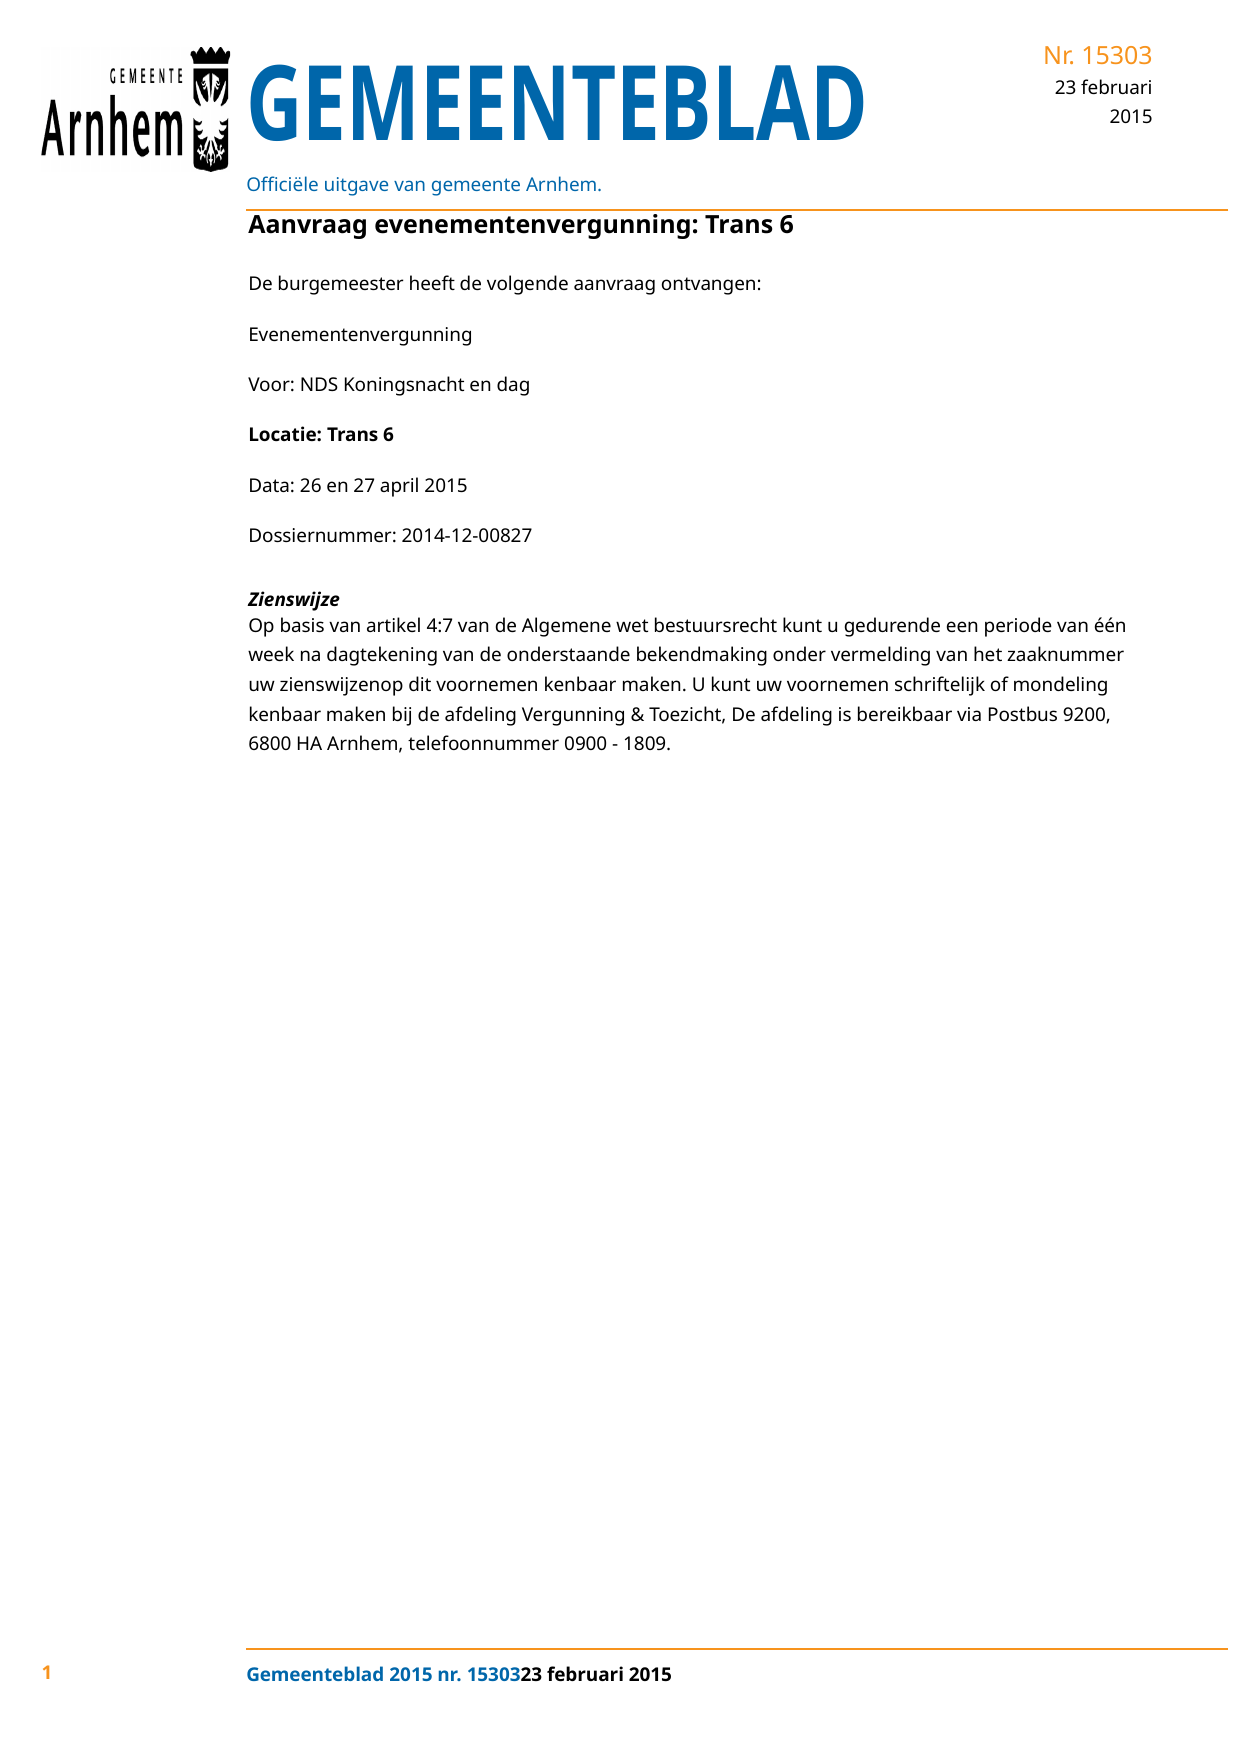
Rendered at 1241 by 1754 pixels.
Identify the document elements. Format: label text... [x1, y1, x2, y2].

text Aanvraag evenementenvergunning: Trans 6 [248, 211, 1152, 241]
text Zienswijze [248, 586, 1152, 612]
text Voor: NDS Koningsnacht en dag [248, 371, 1152, 397]
text Locatie: Trans 6 [248, 422, 1152, 447]
text Op basis van artikel 4:7 van de Algemene wet bestuursrecht kunt u gedurende een periode van één week na dagtekening van de onderstaande bekendmaking onder vermelding van het zaaknummer uw zienswijzenop dit voornemen kenbaar maken. U kunt uw voornemen schriftelijk of mondeling kenbaar maken bij de afdeling Vergunning & Toezicht, De afdeling is bereikbaar via Postbus 9200, 6800 HA Arnhem, telefoonnummer 0900 - 1809. [248, 612, 1152, 756]
text Evenementenvergunning [248, 321, 1152, 346]
text De burgemeester heeft de volgende aanvraag ontvangen: [248, 270, 1152, 296]
text Data: 26 en 27 april 2015 [248, 472, 1152, 498]
text Dossiernummer: 2014-12-00827 [248, 522, 1152, 548]
picture [41, 47, 231, 172]
